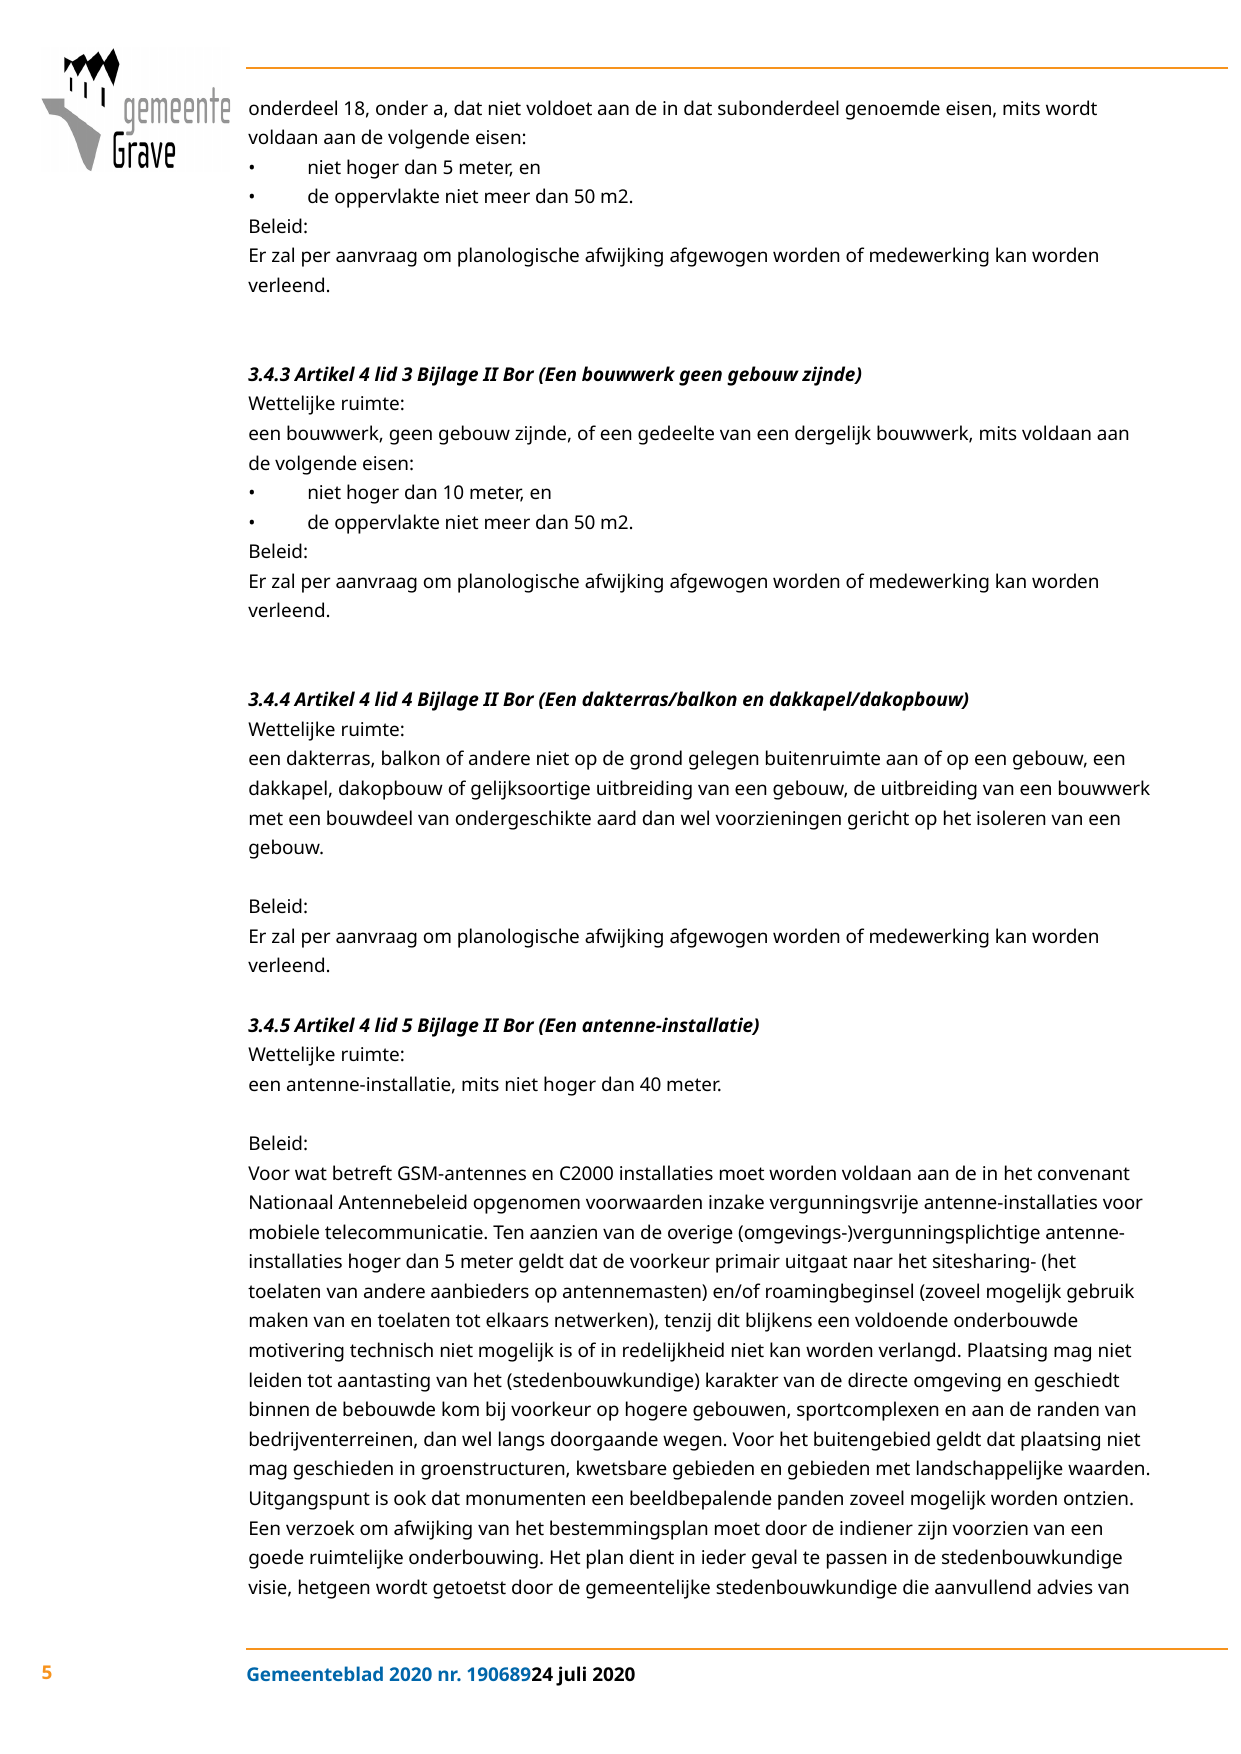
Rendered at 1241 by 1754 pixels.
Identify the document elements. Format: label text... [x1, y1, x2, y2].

text Wettelijke ruimte: [248, 1041, 1152, 1067]
list niet hoger dan 10 meter, en [248, 479, 1152, 505]
text Er zal per aanvraag om planologische afwijking afgewogen worden of medewerking kan worden verleend. [248, 923, 1152, 978]
text 3.4.5 Artikel 4 lid 5 Bijlage II Bor (Een antenne-installatie) [248, 1012, 1152, 1038]
picture [41, 47, 231, 172]
text Beleid: [248, 1130, 1152, 1156]
list de oppervlakte niet meer dan 50 m2. [248, 183, 1152, 209]
list niet hoger dan 5 meter, en [248, 154, 1152, 180]
text Wettelijke ruimte: [248, 716, 1152, 742]
text onderdeel 18, onder a, dat niet voldoet aan de in dat subonderdeel genoemde eisen, mits wordt voldaan aan de volgende eisen: [248, 95, 1152, 150]
text een antenne-installatie, mits niet hoger dan 40 meter. [248, 1071, 1152, 1097]
text 3.4.4 Artikel 4 lid 4 Bijlage II Bor (Een dakterras/balkon en dakkapel/dakopbouw) [248, 686, 1152, 712]
text een dakterras, balkon of andere niet op de grond gelegen buitenruimte aan of op een gebouw, een dakkapel, dakopbouw of gelijksoortige uitbreiding van een gebouw, de uitbreiding van een bouwwerk met een bouwdeel van ondergeschikte aard dan wel voorzieningen gericht op het isoleren van een gebouw. [248, 746, 1152, 860]
text Wettelijke ruimte: [248, 391, 1152, 416]
list de oppervlakte niet meer dan 50 m2. [248, 509, 1152, 535]
text Er zal per aanvraag om planologische afwijking afgewogen worden of medewerking kan worden verleend. [248, 243, 1152, 298]
text Beleid: [248, 538, 1152, 564]
text 3.4.3 Artikel 4 lid 3 Bijlage II Bor (Een bouwwerk geen gebouw zijnde) [248, 361, 1152, 387]
text Er zal per aanvraag om planologische afwijking afgewogen worden of medewerking kan worden verleend. [248, 568, 1152, 623]
text Beleid: [248, 213, 1152, 239]
text Voor wat betreft GSM-antennes en C2000 installaties moet worden voldaan aan de in het convenant Nationaal Antennebeleid opgenomen voorwaarden inzake vergunningsvrije antenne-installaties voor mobiele telecommunicatie. Ten aanzien van de overige (omgevings-)vergunningsplichtige antenne-installaties hoger dan 5 meter geldt dat de voorkeur primair uitgaat naar het sitesharing- (het toelaten van andere aanbieders op antennemasten) en/of roamingbeginsel (zoveel mogelijk gebruik maken van en toelaten tot elkaars netwerken), tenzij dit blijkens een voldoende onderbouwde motivering technisch niet mogelijk is of in redelijkheid niet kan worden verlangd. Plaatsing mag niet leiden tot aantasting van het (stedenbouwkundige) karakter van de directe omgeving en geschiedt binnen de bebouwde kom bij voorkeur op hogere gebouwen, sportcomplexen en aan de randen van bedrijventerreinen, dan wel langs doorgaande wegen. Voor het buitengebied geldt dat plaatsing niet mag geschieden in groenstructuren, kwetsbare gebieden en gebieden met landschappelijke waarden. Uitgangspunt is ook dat monumenten een beeldbepalende panden zoveel mogelijk worden ontzien. Een verzoek om afwijking van het bestemmingsplan moet door de indiener zijn voorzien van een goede ruimtelijke onderbouwing. Het plan dient in ieder geval te passen in de stedenbouwkundige visie, hetgeen wordt getoetst door de gemeentelijke stedenbouwkundige die aanvullend advies van [248, 1160, 1152, 1600]
text Beleid: [248, 893, 1152, 919]
text een bouwwerk, geen gebouw zijnde, of een gedeelte van een dergelijk bouwwerk, mits voldaan aan de volgende eisen: [248, 420, 1152, 476]
